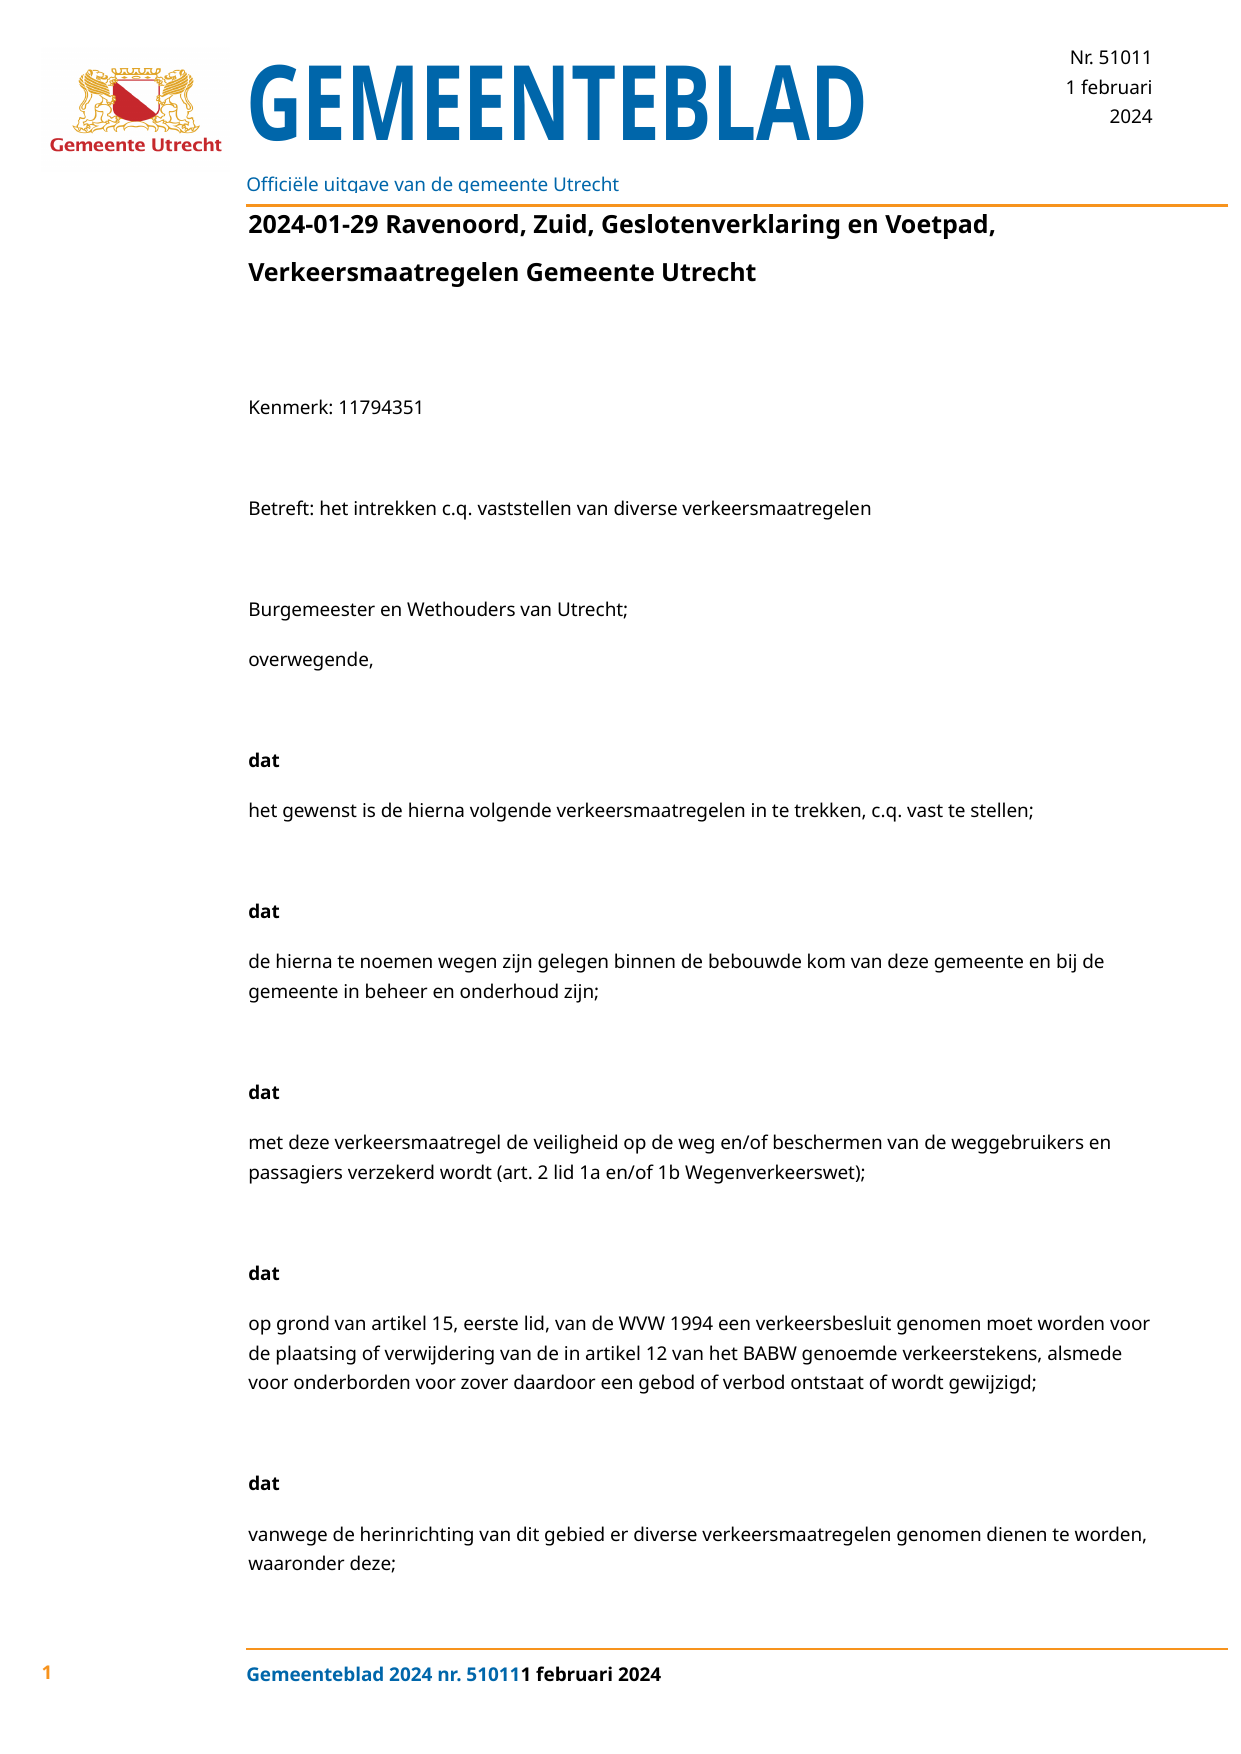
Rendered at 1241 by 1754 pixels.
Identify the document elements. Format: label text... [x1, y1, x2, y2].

text dat [248, 1470, 1152, 1496]
picture [41, 47, 231, 172]
text Betreft: het intrekken c.q. vaststellen van diverse verkeersmaatregelen [248, 495, 1152, 521]
text met deze verkeersmaatregel de veiligheid op de weg en/of beschermen van de weggebruikers en passagiers verzekerd wordt (art. 2 lid 1a en/of 1b Wegenverkeerswet); [248, 1129, 1152, 1185]
text de hierna te noemen wegen zijn gelegen binnen de bebouwde kom van deze gemeente en bij de gemeente in beheer en onderhoud zijn; [248, 949, 1152, 1004]
text op grond van artikel 15, eerste lid, van de WVW 1994 een verkeersbesluit genomen moet worden voor de plaatsing of verwijdering van de in artikel 12 van het BABW genoemde verkeerstekens, alsmede voor onderborden voor zover daardoor een gebod of verbod ontstaat of wordt gewijzigd; [248, 1310, 1152, 1395]
text dat [248, 1079, 1152, 1105]
text dat [248, 898, 1152, 924]
text Burgemeester en Wethouders van Utrecht; [248, 596, 1152, 621]
text het gewenst is de hierna volgende verkeersmaatregelen in te trekken, c.q. vast te stellen; [248, 797, 1152, 823]
text vanwege de herinrichting van dit gebied er diverse verkeersmaatregelen genomen dienen te worden, waaronder deze; [248, 1521, 1152, 1576]
text 2024-01-29 Ravenoord, Zuid, Geslotenverklaring en Voetpad, Verkeersmaatregelen Gemeente Utrecht [248, 207, 1152, 288]
text dat [248, 1260, 1152, 1286]
text dat [248, 747, 1152, 773]
text Kenmerk: 11794351 [248, 394, 1152, 420]
text overwegende, [248, 646, 1152, 672]
